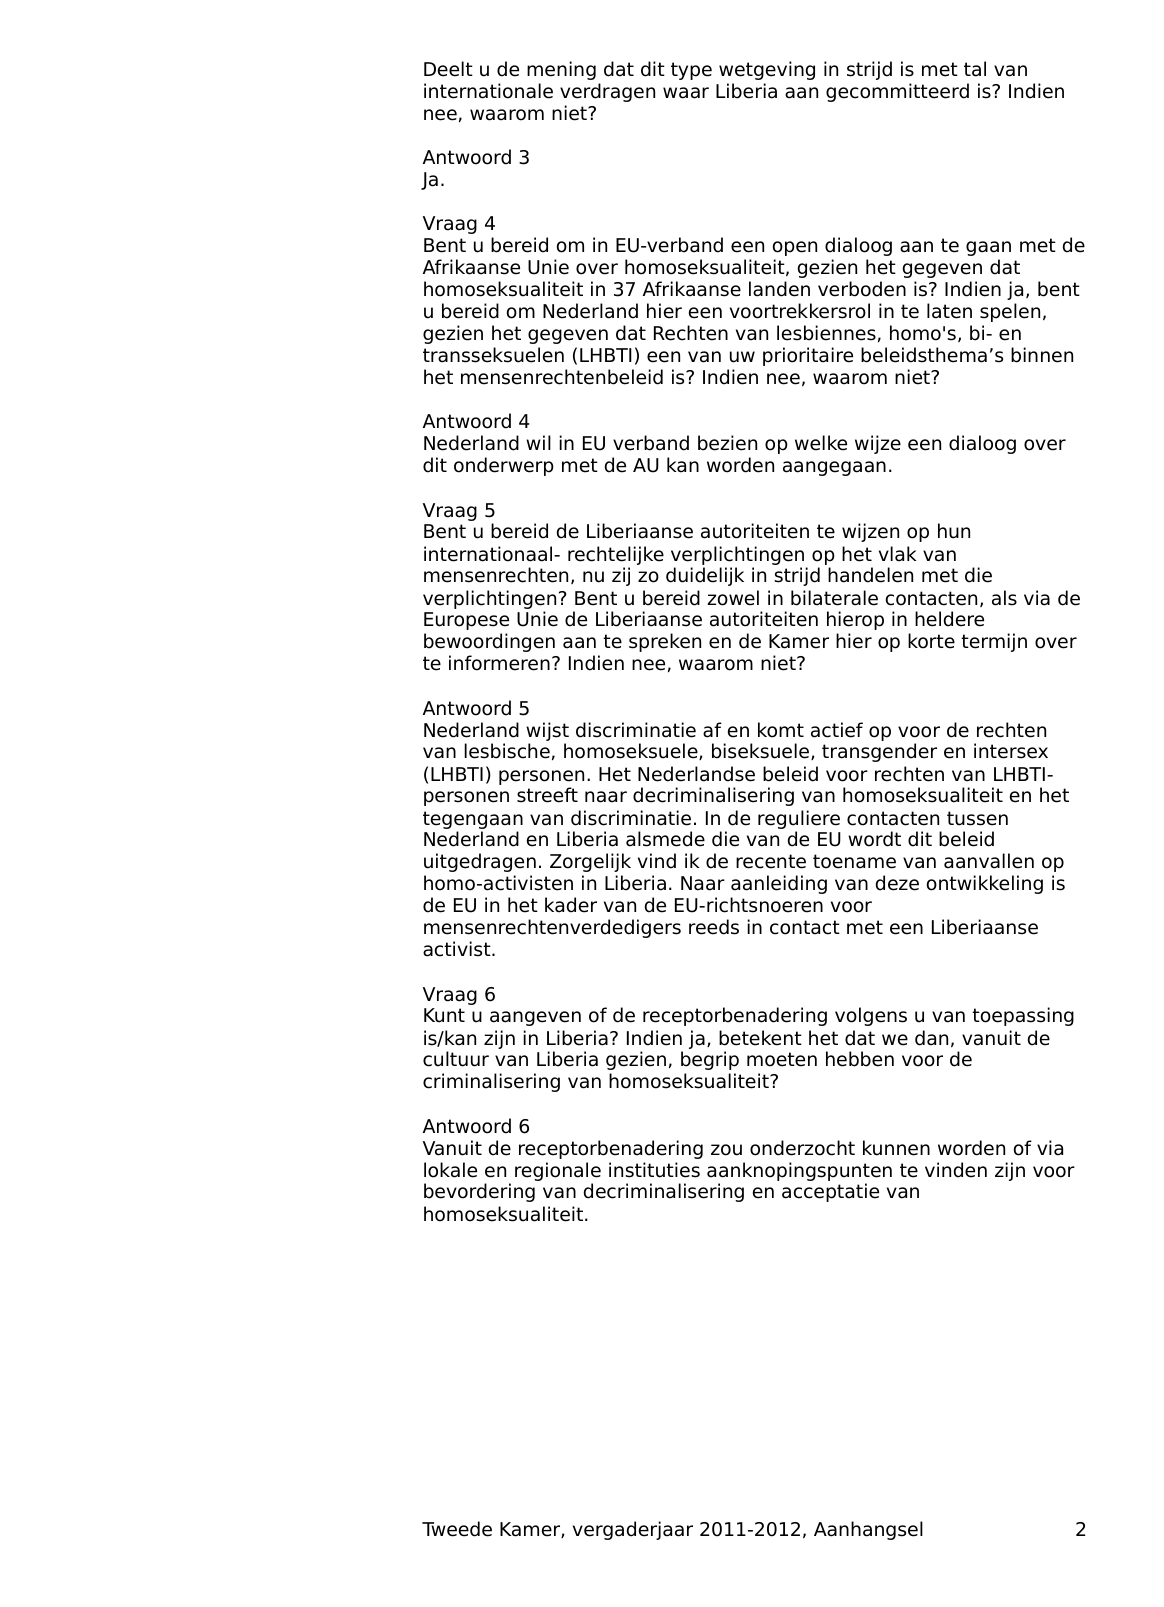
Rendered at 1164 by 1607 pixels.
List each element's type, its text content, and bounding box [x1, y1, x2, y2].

text Bent u bereid om in EU-verband een open dialoog aan te gaan met de Afrikaanse Unie over homoseksualiteit, gezien het gegeven dat homoseksualiteit in 37 Afrikaanse landen verboden is? Indien ja, bent u bereid om Nederland hier een voortrekkersrol in te laten spelen, gezien het gegeven dat Rechten van lesbiennes, homo's, bi- en transseksuelen (LHBTI) een van uw prioritaire beleidsthema’s binnen het mensenrechtenbeleid is? Indien nee, waarom niet? [422, 235, 1087, 389]
text Bent u bereid de Liberiaanse autoriteiten te wijzen op hun internationaal- rechtelijke verplichtingen op het vlak van mensenrechten, nu zij zo duidelijk in strijd handelen met die verplichtingen? Bent u bereid zowel in bilaterale contacten, als via de Europese Unie de Liberiaanse autoriteiten hierop in heldere bewoordingen aan te spreken en de Kamer hier op korte termijn over te informeren? Indien nee, waarom niet? [422, 521, 1087, 675]
text Antwoord 6 [422, 1116, 1087, 1137]
text Nederland wil in EU verband bezien op welke wijze een dialoog over dit onderwerp met de AU kan worden aangegaan. [422, 433, 1087, 477]
text Vraag 4 [422, 213, 1087, 235]
text Vanuit de receptorbenadering zou onderzocht kunnen worden of via lokale en regionale instituties aanknopingspunten te vinden zijn voor bevordering van decriminalisering en acceptatie van homoseksualiteit. [422, 1137, 1087, 1225]
text Antwoord 3 [422, 147, 1087, 169]
text Vraag 6 [422, 983, 1087, 1005]
text Deelt u de mening dat dit type wetgeving in strijd is met tal van internationale verdragen waar Liberia aan gecommitteerd is? Indien nee, waarom niet? [422, 59, 1087, 125]
text Ja. [422, 169, 1087, 191]
text Antwoord 5 [422, 697, 1087, 719]
text Kunt u aangeven of de receptorbenadering volgens u van toepassing is/kan zijn in Liberia? Indien ja, betekent het dat we dan, vanuit de cultuur van Liberia gezien, begrip moeten hebben voor de criminalisering van homoseksualiteit? [422, 1005, 1087, 1093]
text Antwoord 4 [422, 411, 1087, 433]
text Vraag 5 [422, 499, 1087, 521]
text Nederland wijst discriminatie af en komt actief op voor de rechten van lesbische, homoseksuele, biseksuele, transgender en intersex (LHBTI) personen. Het Nederlandse beleid voor rechten van LHBTI-personen streeft naar decriminalisering van homoseksualiteit en het tegengaan van discriminatie. In de reguliere contacten tussen Nederland en Liberia alsmede die van de EU wordt dit beleid uitgedragen. Zorgelijk vind ik de recente toename van aanvallen op homo-activisten in Liberia. Naar aanleiding van deze ontwikkeling is de EU in het kader van de EU-richtsnoeren voor mensenrechtenverdedigers reeds in contact met een Liberiaanse activist. [422, 719, 1087, 961]
